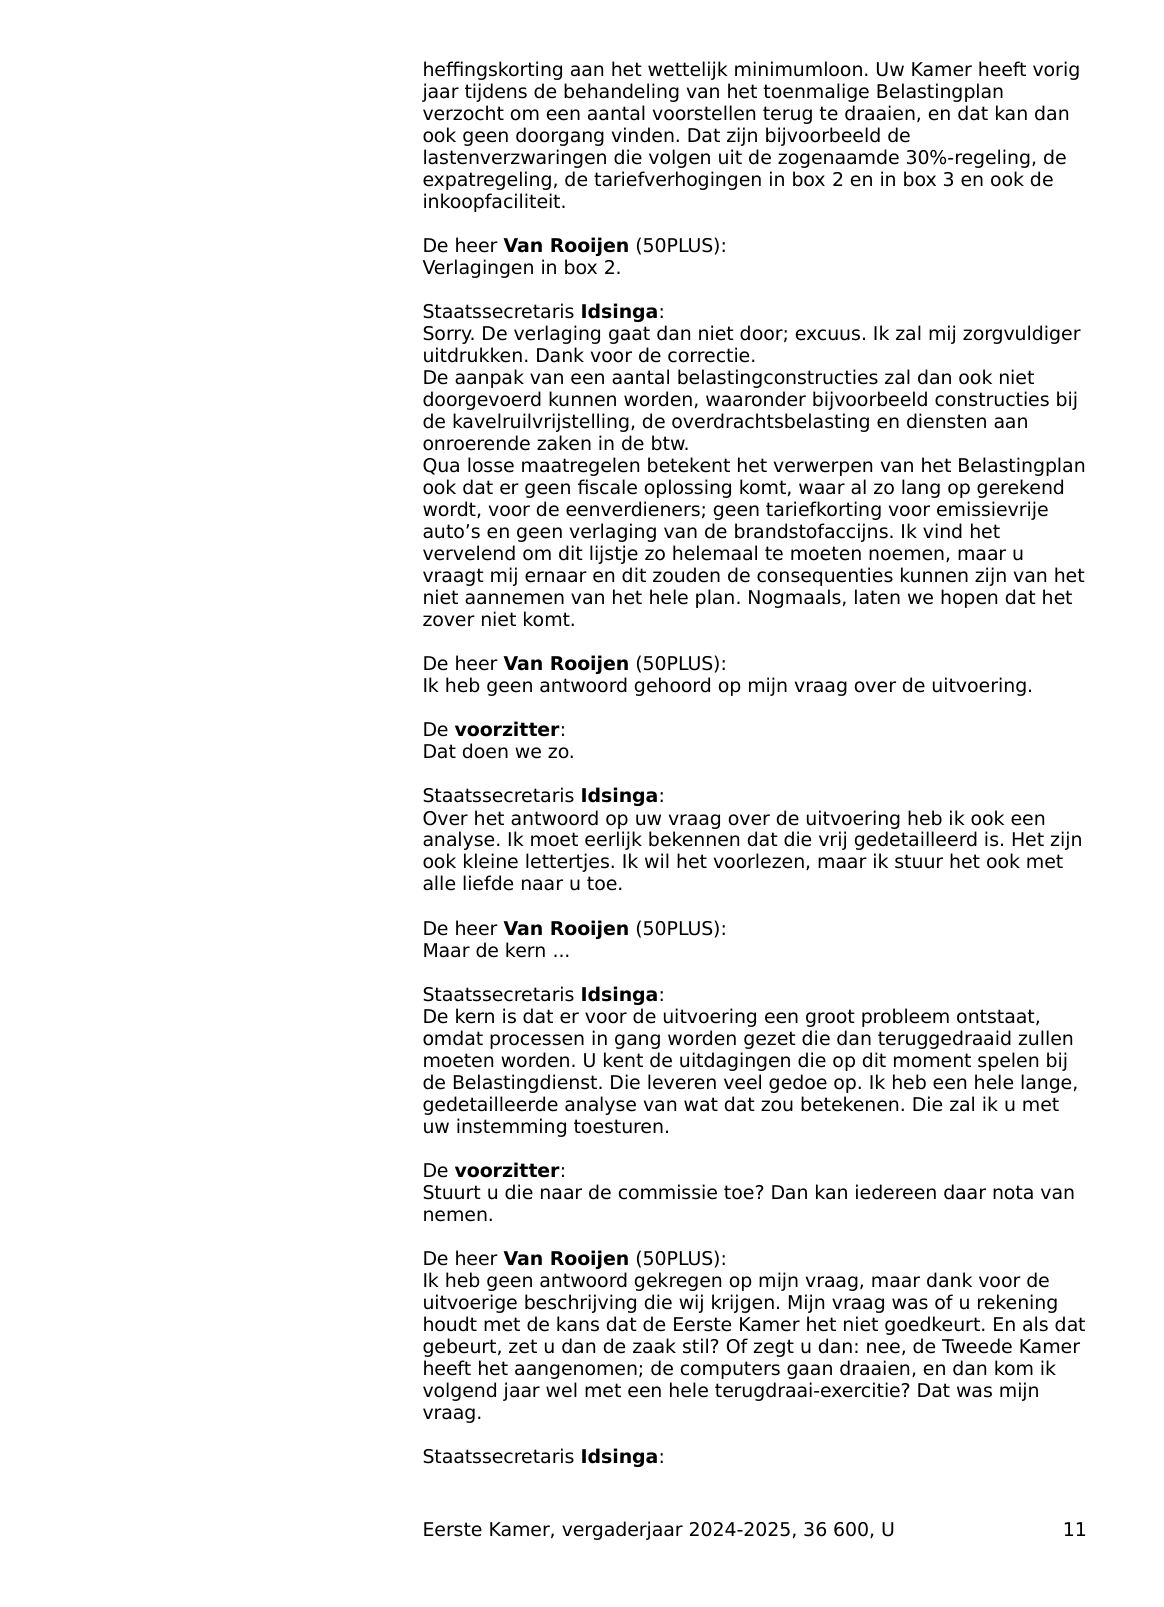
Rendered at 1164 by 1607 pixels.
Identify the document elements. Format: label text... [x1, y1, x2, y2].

text heffingskorting aan het wettelijk minimumloon. Uw Kamer heeft vorig jaar tijdens de behandeling van het toenmalige Belastingplan verzocht om een aantal voorstellen terug te draaien, en dat kan dan ook geen doorgang vinden. Dat zijn bijvoorbeeld de lastenverzwaringen die volgen uit de zogenaamde 30%-regeling, de expatregeling, de tariefverhogingen in box 2 en in box 3 en ook de inkoopfaciliteit. [422, 59, 1087, 213]
text Stuurt u die naar de commissie toe? Dan kan iedereen daar nota van nemen. [422, 1182, 1087, 1226]
text De heer Van Rooijen (50PLUS): [422, 653, 1087, 675]
text Verlagingen in box 2. [422, 257, 1087, 279]
text Dat doen we zo. [422, 741, 1087, 763]
text De aanpak van een aantal belastingconstructies zal dan ook niet doorgevoerd kunnen worden, waaronder bijvoorbeeld constructies bij de kavelruilvrijstelling, de overdrachtsbelasting en diensten aan onroerende zaken in de btw. [422, 367, 1087, 455]
text Staatssecretaris Idsinga: [422, 1446, 1087, 1468]
text Ik heb geen antwoord gehoord op mijn vraag over de uitvoering. [422, 675, 1087, 697]
text Qua losse maatregelen betekent het verwerpen van het Belastingplan ook dat er geen fiscale oplossing komt, waar al zo lang op gerekend wordt, voor de eenverdieners; geen tariefkorting voor emissievrije auto’s en geen verlaging van de brandstofaccijns. Ik vind het vervelend om dit lijstje zo helemaal te moeten noemen, maar u vraagt mij ernaar en dit zouden de consequenties kunnen zijn van het niet aannemen van het hele plan. Nogmaals, laten we hopen dat het zover niet komt. [422, 455, 1087, 631]
text De heer Van Rooijen (50PLUS): [422, 235, 1087, 257]
text De voorzitter: [422, 1160, 1087, 1182]
text De heer Van Rooijen (50PLUS): [422, 917, 1087, 939]
text Ik heb geen antwoord gekregen op mijn vraag, maar dank voor de uitvoerige beschrijving die wij krijgen. Mijn vraag was of u rekening houdt met de kans dat de Eerste Kamer het niet goedkeurt. En als dat gebeurt, zet u dan de zaak stil? Of zegt u dan: nee, de Tweede Kamer heeft het aangenomen; de computers gaan draaien, en dan kom ik volgend jaar wel met een hele terugdraai-exercitie? Dat was mijn vraag. [422, 1270, 1087, 1424]
text Staatssecretaris Idsinga: [422, 785, 1087, 807]
text Staatssecretaris Idsinga: [422, 984, 1087, 1006]
text Staatssecretaris Idsinga: [422, 301, 1087, 323]
text De heer Van Rooijen (50PLUS): [422, 1248, 1087, 1270]
text Maar de kern ... [422, 939, 1087, 961]
text De voorzitter: [422, 719, 1087, 741]
text Over het antwoord op uw vraag over de uitvoering heb ik ook een analyse. Ik moet eerlijk bekennen dat die vrij gedetailleerd is. Het zijn ook kleine lettertjes. Ik wil het voorlezen, maar ik stuur het ook met alle liefde naar u toe. [422, 807, 1087, 895]
text De kern is dat er voor de uitvoering een groot probleem ontstaat, omdat processen in gang worden gezet die dan teruggedraaid zullen moeten worden. U kent de uitdagingen die op dit moment spelen bij de Belastingdienst. Die leveren veel gedoe op. Ik heb een hele lange, gedetailleerde analyse van wat dat zou betekenen. Die zal ik u met uw instemming toesturen. [422, 1006, 1087, 1137]
text Sorry. De verlaging gaat dan niet door; excuus. Ik zal mij zorgvuldiger uitdrukken. Dank voor de correctie. [422, 323, 1087, 367]
